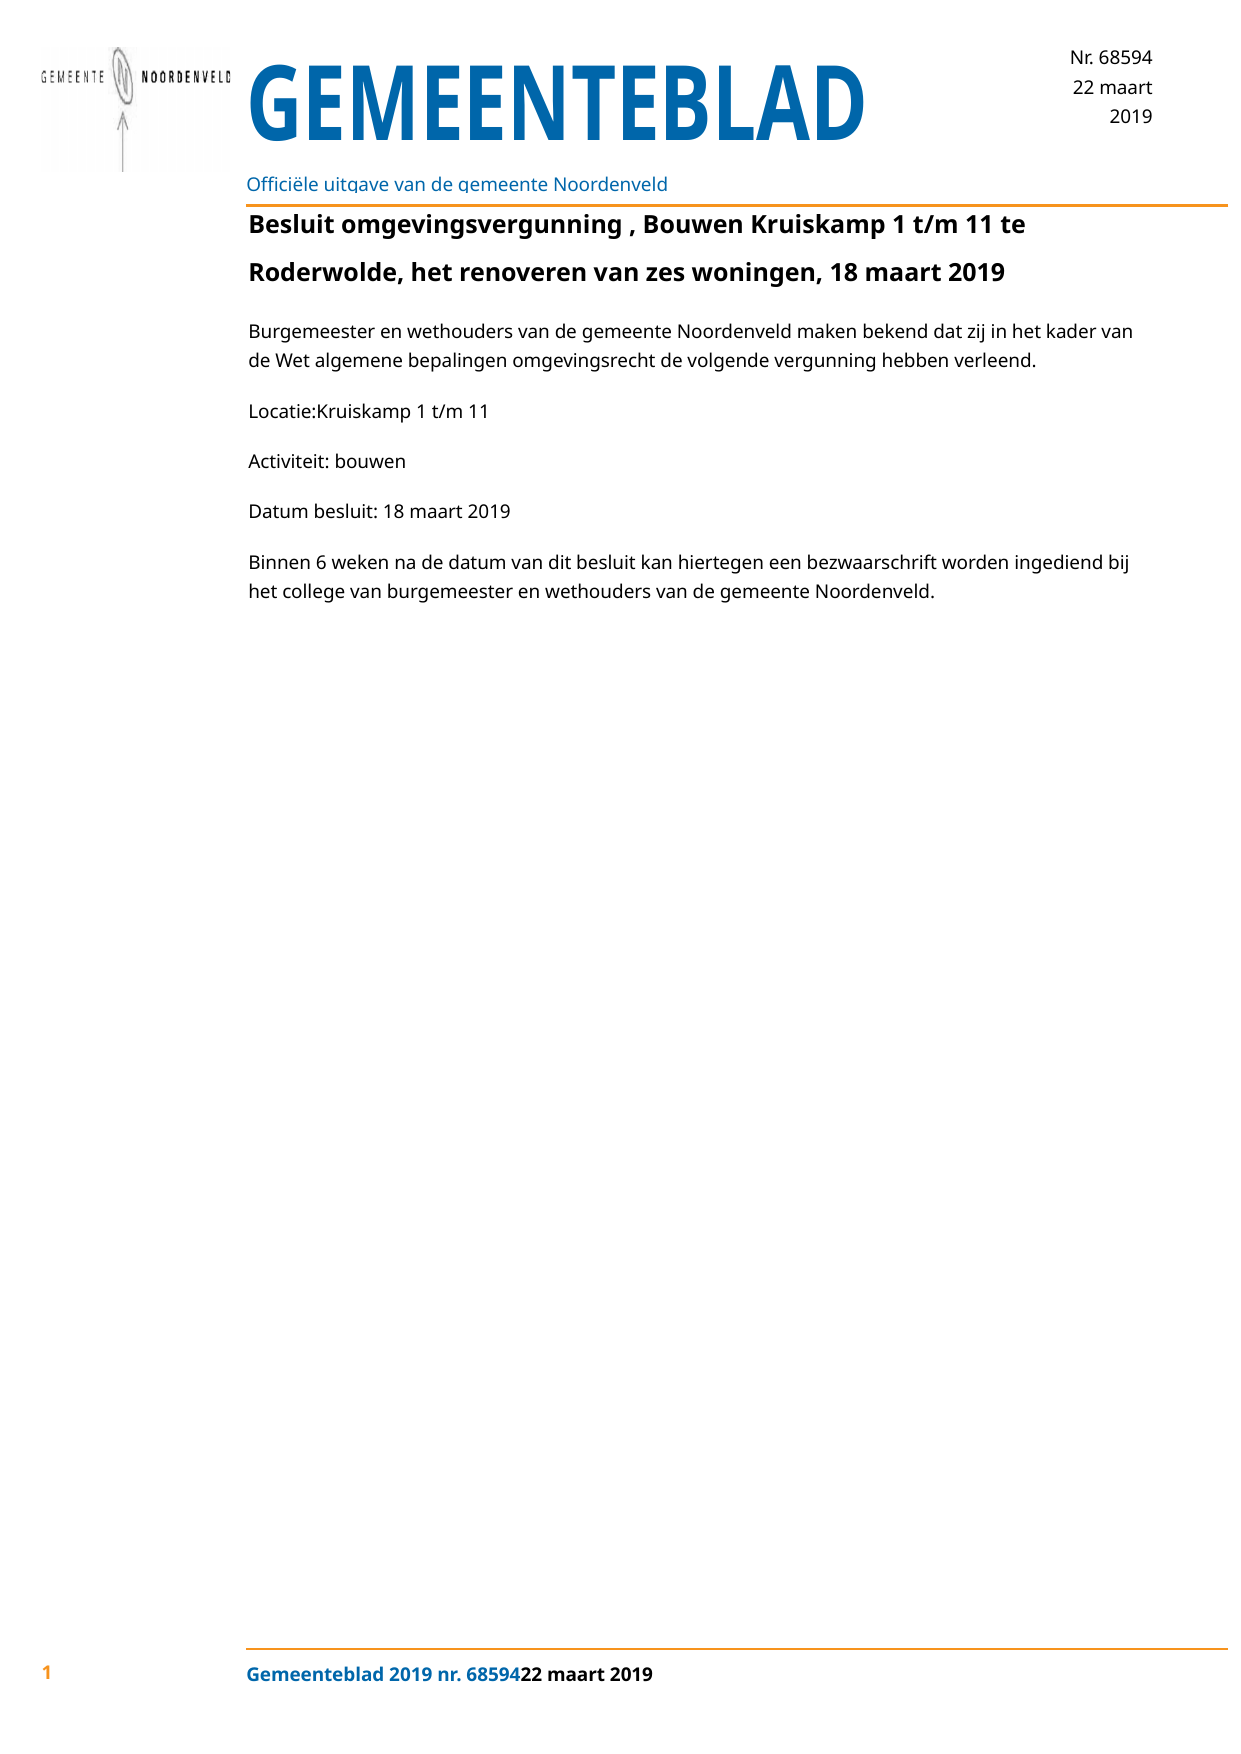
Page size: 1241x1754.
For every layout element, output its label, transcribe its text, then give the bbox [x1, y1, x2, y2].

text Datum besluit: 18 maart 2019 [248, 499, 1152, 524]
text Activiteit: bouwen [248, 448, 1152, 474]
picture [41, 47, 231, 172]
text Besluit omgevingsvergunning , Bouwen Kruiskamp 1 t/m 11 te Roderwolde, het renoveren van zes woningen, 18 maart 2019 [248, 207, 1152, 288]
text Burgemeester en wethouders van de gemeente Noordenveld maken bekend dat zij in het kader van de Wet algemene bepalingen omgevingsrecht de volgende vergunning hebben verleend. [248, 318, 1152, 373]
text Locatie:Kruiskamp 1 t/m 11 [248, 398, 1152, 424]
text Binnen 6 weken na de datum van dit besluit kan hiertegen een bezwaarschrift worden ingediend bij het college van burgemeester en wethouders van de gemeente Noordenveld. [248, 549, 1152, 604]
